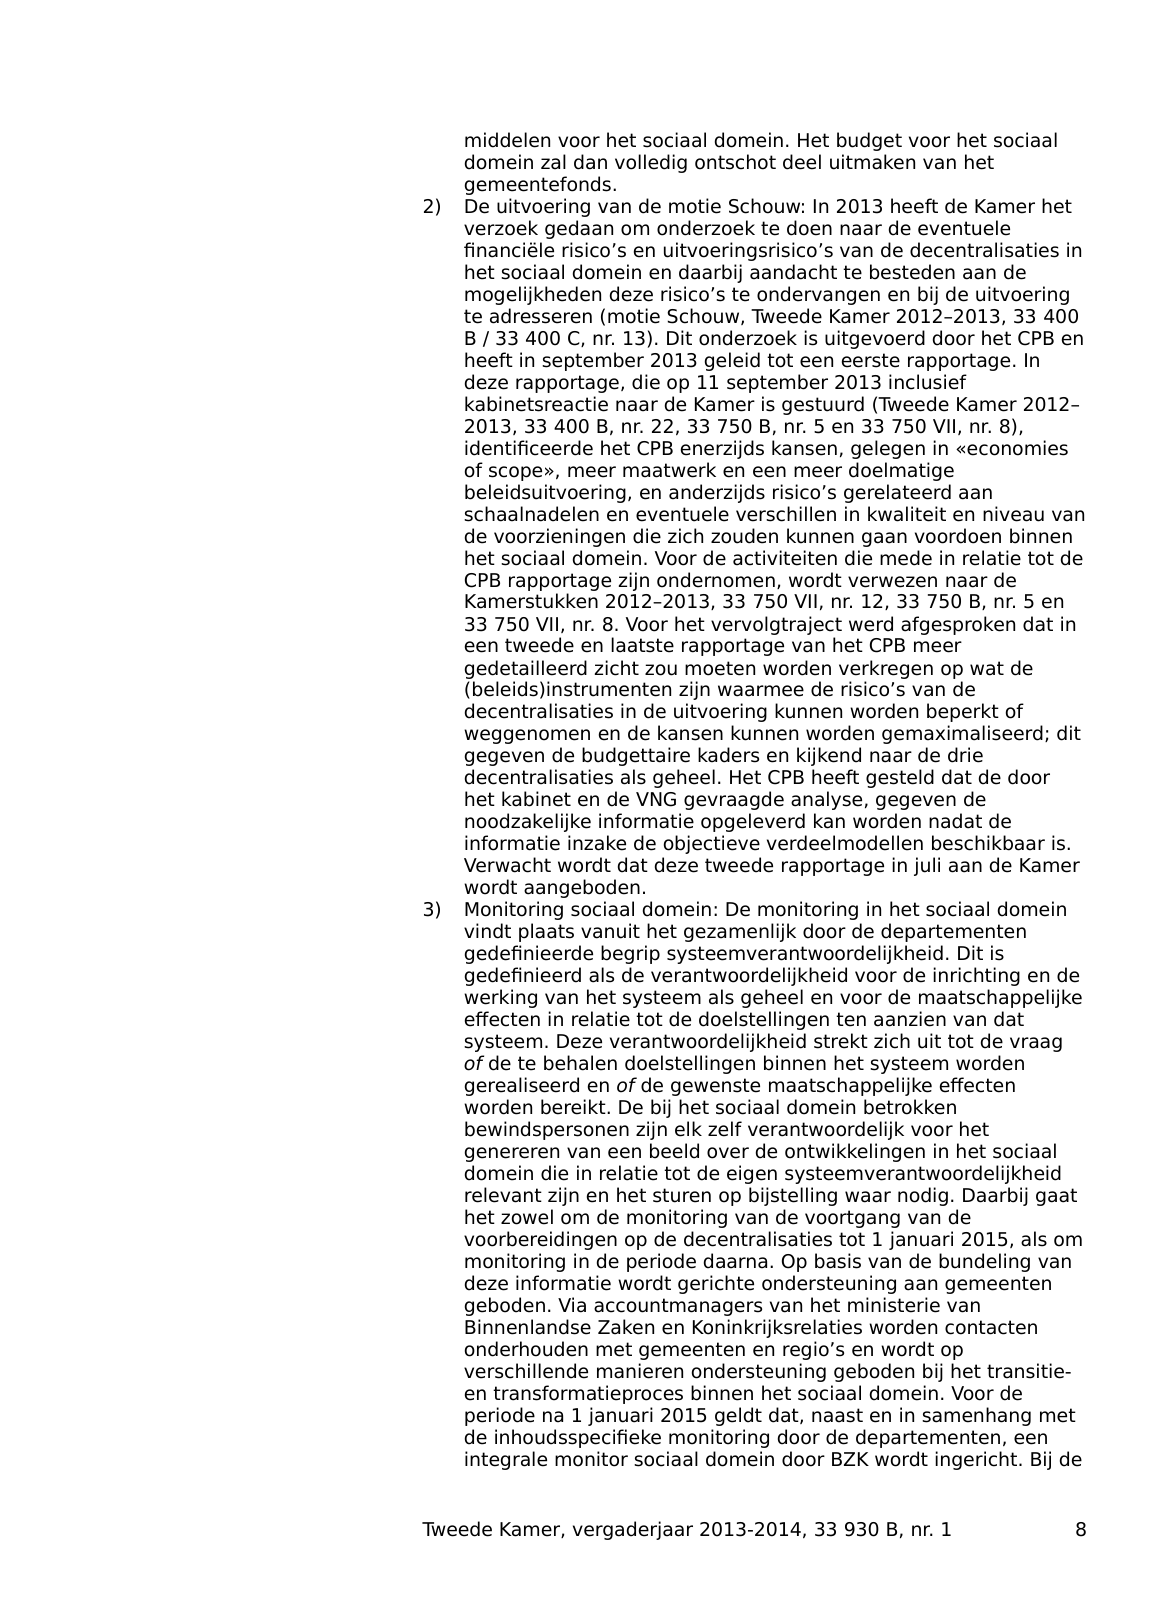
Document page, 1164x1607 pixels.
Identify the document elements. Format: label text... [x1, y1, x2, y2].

text 2) De uitvoering van de motie Schouw: In 2013 heeft de Kamer het verzoek gedaan om onderzoek te doen naar de eventuele financiële risico’s en uitvoeringsrisico’s van de decentralisaties in het sociaal domein en daarbij aandacht te besteden aan de mogelijkheden deze risico’s te ondervangen en bij de uitvoering te adresseren (motie Schouw, Tweede Kamer 2012–2013, 33 400 B / 33 400 C, nr. 13). Dit onderzoek is uitgevoerd door het CPB en heeft in september 2013 geleid tot een eerste rapportage. In deze rapportage, die op 11 september 2013 inclusief kabinetsreactie naar de Kamer is gestuurd (Tweede Kamer 2012–2013, 33 400 B, nr. 22, 33 750 B, nr. 5 en 33 750 VII, nr. 8), identificeerde het CPB enerzijds kansen, gelegen in «economies of scope», meer maatwerk en een meer doelmatige beleidsuitvoering, en anderzijds risico’s gerelateerd aan schaalnadelen en eventuele verschillen in kwaliteit en niveau van de voorzieningen die zich zouden kunnen gaan voordoen binnen het sociaal domein. Voor de activiteiten die mede in relatie tot de CPB rapportage zijn ondernomen, wordt verwezen naar de Kamerstukken 2012–2013, 33 750 VII, nr. 12, 33 750 B, nr. 5 en 33 750 VII, nr. 8. Voor het vervolgtraject werd afgesproken dat in een tweede en laatste rapportage van het CPB meer gedetailleerd zicht zou moeten worden verkregen op wat de (beleids)instrumenten zijn waarmee de risico’s van de decentralisaties in de uitvoering kunnen worden beperkt of weggenomen en de kansen kunnen worden gemaximaliseerd; dit gegeven de budgettaire kaders en kijkend naar de drie decentralisaties als geheel. Het CPB heeft gesteld dat de door het kabinet en de VNG gevraagde analyse, gegeven de noodzakelijke informatie opgeleverd kan worden nadat de informatie inzake de objectieve verdeelmodellen beschikbaar is. Verwacht wordt dat deze tweede rapportage in juli aan de Kamer wordt aangeboden. [422, 196, 1087, 899]
text middelen voor het sociaal domein. Het budget voor het sociaal domein zal dan volledig ontschot deel uitmaken van het gemeentefonds. [422, 130, 1087, 196]
text 3) Monitoring sociaal domein: De monitoring in het sociaal domein vindt plaats vanuit het gezamenlijk door de departementen gedefinieerde begrip systeemverantwoordelijkheid. Dit is gedefinieerd als de verantwoordelijkheid voor de inrichting en de werking van het systeem als geheel en voor de maatschappelijke effecten in relatie tot de doelstellingen ten aanzien van dat systeem. Deze verantwoordelijkheid strekt zich uit tot de vraag of de te behalen doelstellingen binnen het systeem worden gerealiseerd en of de gewenste maatschappelijke effecten worden bereikt. De bij het sociaal domein betrokken bewindspersonen zijn elk zelf verantwoordelijk voor het genereren van een beeld over de ontwikkelingen in het sociaal domein die in relatie tot de eigen systeemverantwoordelijkheid relevant zijn en het sturen op bijstelling waar nodig. Daarbij gaat het zowel om de monitoring van de voortgang van de voorbereidingen op de decentralisaties tot 1 januari 2015, als om monitoring in de periode daarna. Op basis van de bundeling van deze informatie wordt gerichte ondersteuning aan gemeenten geboden. Via accountmanagers van het ministerie van Binnenlandse Zaken en Koninkrijksrelaties worden contacten onderhouden met gemeenten en regio’s en wordt op verschillende manieren ondersteuning geboden bij het transitie- en transformatieproces binnen het sociaal domein. Voor de periode na 1 januari 2015 geldt dat, naast en in samenhang met de inhoudsspecifieke monitoring door de departementen, een integrale monitor sociaal domein door BZK wordt ingericht. Bij de [422, 899, 1087, 1471]
